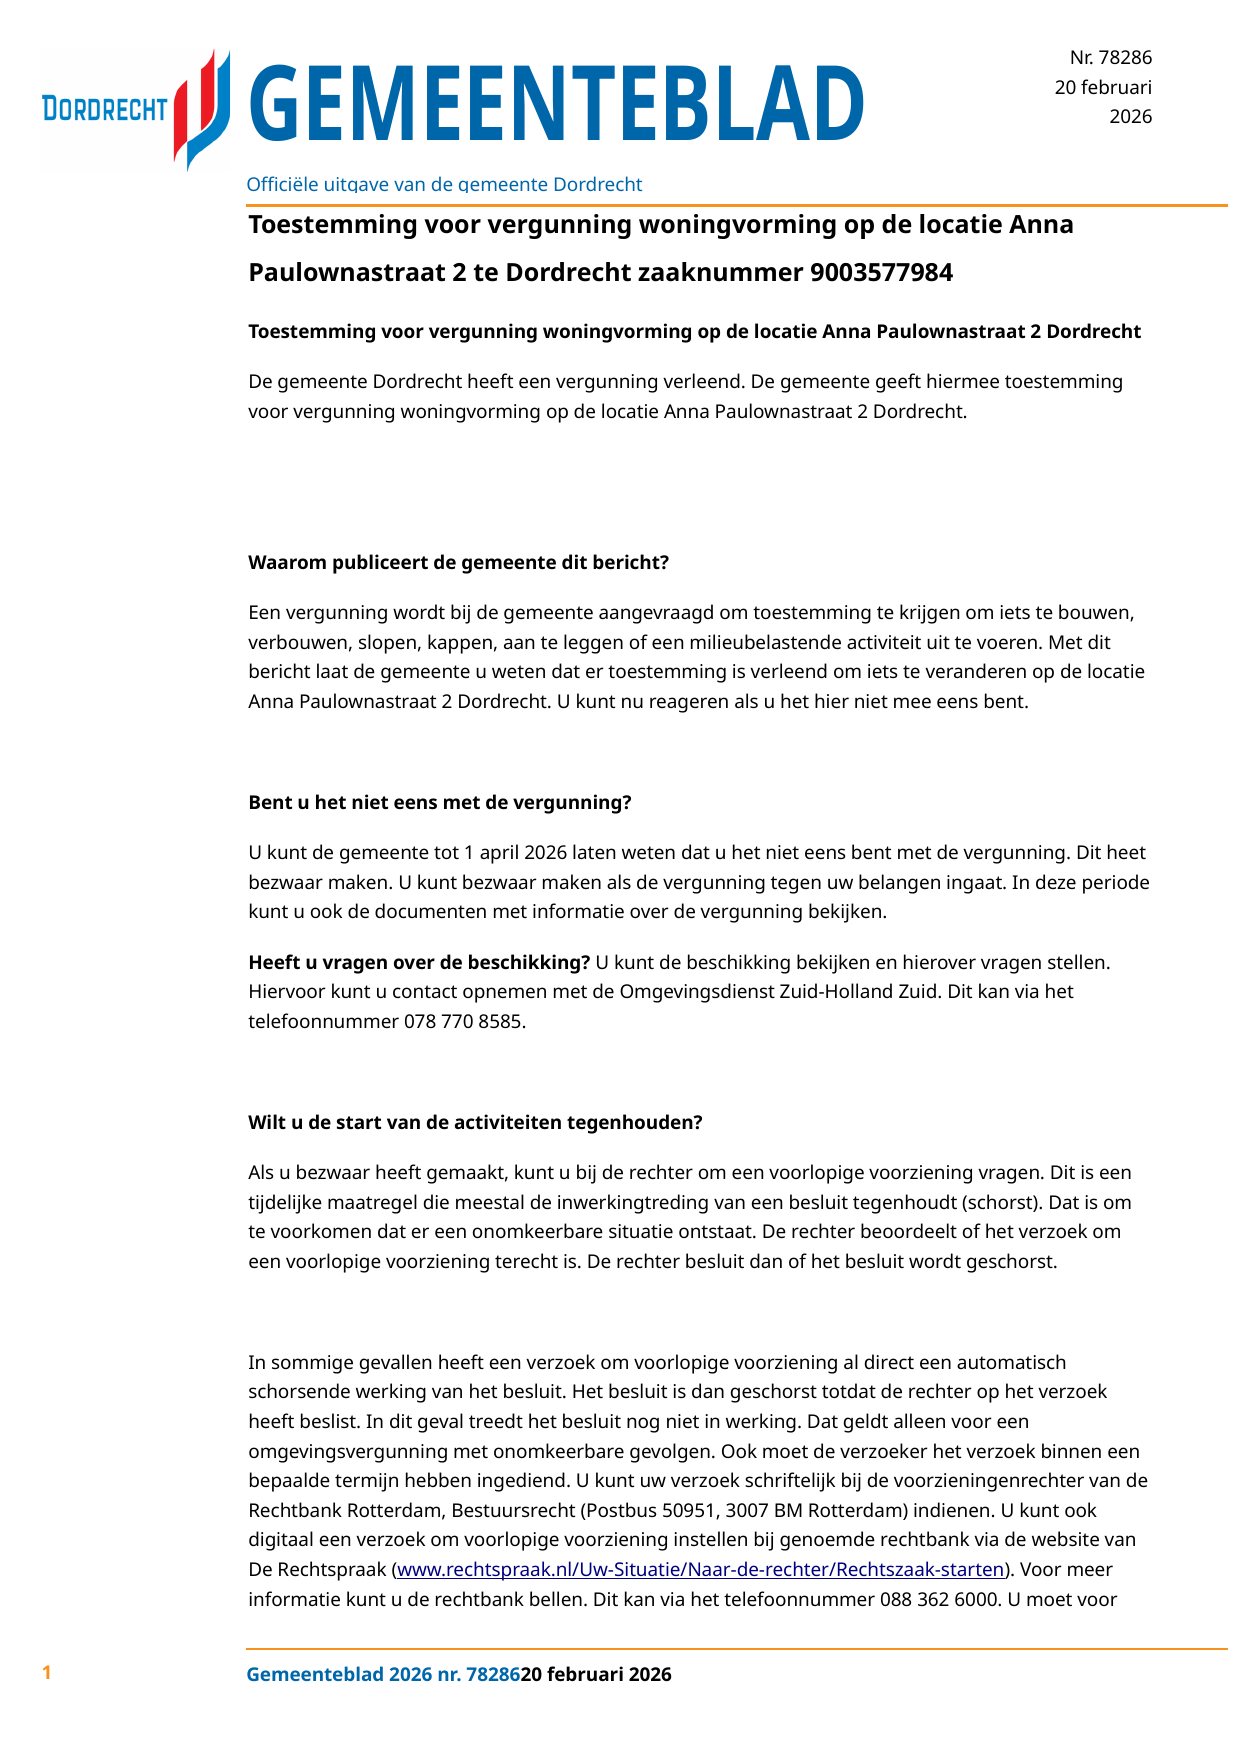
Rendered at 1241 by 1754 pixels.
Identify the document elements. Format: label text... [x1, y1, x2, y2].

text Toestemming voor vergunning woningvorming op de locatie Anna Paulownastraat 2 te Dordrecht zaaknummer 9003577984 [248, 207, 1152, 288]
text U kunt de gemeente tot 1 april 2026 laten weten dat u het niet eens bent met de vergunning. Dit heet bezwaar maken. U kunt bezwaar maken als de vergunning tegen uw belangen ingaat. In deze periode kunt u ook de documenten met informatie over de vergunning bekijken. [248, 839, 1152, 924]
text Waarom publiceert de gemeente dit bericht? [248, 549, 1152, 575]
picture [41, 47, 231, 172]
text In sommige gevallen heeft een verzoek om voorlopige voorziening al direct een automatisch schorsende werking van het besluit. Het besluit is dan geschorst totdat de rechter op het verzoek heeft beslist. In dit geval treedt het besluit nog niet in werking. Dat geldt alleen voor een omgevingsvergunning met onomkeerbare gevolgen. Ook moet de verzoeker het verzoek binnen een bepaalde termijn hebben ingediend. U kunt uw verzoek schriftelijk bij de voorzieningenrechter van de Rechtbank Rotterdam, Bestuursrecht (Postbus 50951, 3007 BM Rotterdam) indienen. U kunt ook digitaal een verzoek om voorlopige voorziening instellen bij genoemde rechtbank via de website van De Rechtspraak (www.rechtspraak.nl/Uw-Situatie/Naar-de-rechter/Rechtszaak-starten). Voor meer informatie kunt u de rechtbank bellen. Dit kan via het telefoonnummer 088 362 6000. U moet voor [248, 1349, 1152, 1612]
text Heeft u vragen over de beschikking? U kunt de beschikking bekijken en hierover vragen stellen. Hiervoor kunt u contact opnemen met de Omgevingsdienst Zuid-Holland Zuid. Dit kan via het telefoonnummer 078 770 8585. [248, 949, 1152, 1034]
text Een vergunning wordt bij de gemeente aangevraagd om toestemming te krijgen om iets te bouwen, verbouwen, slopen, kappen, aan te leggen of een milieubelastende activiteit uit te voeren. Met dit bericht laat de gemeente u weten dat er toestemming is verleend om iets te veranderen op de locatie Anna Paulownastraat 2 Dordrecht. U kunt nu reageren als u het hier niet mee eens bent. [248, 599, 1152, 714]
text Als u bezwaar heeft gemaakt, kunt u bij de rechter om een voorlopige voorziening vragen. Dit is een tijdelijke maatregel die meestal de inwerkingtreding van een besluit tegenhoudt (schorst). Dat is om te voorkomen dat er een onomkeerbare situatie ontstaat. De rechter beoordeelt of het verzoek om een voorlopige voorziening terecht is. De rechter besluit dan of het besluit wordt geschorst. [248, 1159, 1152, 1274]
text Toestemming voor vergunning woningvorming op de locatie Anna Paulownastraat 2 Dordrecht [248, 318, 1152, 344]
text Bent u het niet eens met de vergunning? [248, 789, 1152, 815]
text De gemeente Dordrecht heeft een vergunning verleend. De gemeente geeft hiermee toestemming voor vergunning woningvorming op de locatie Anna Paulownastraat 2 Dordrecht. [248, 368, 1152, 424]
text Wilt u de start van de activiteiten tegenhouden? [248, 1109, 1152, 1135]
